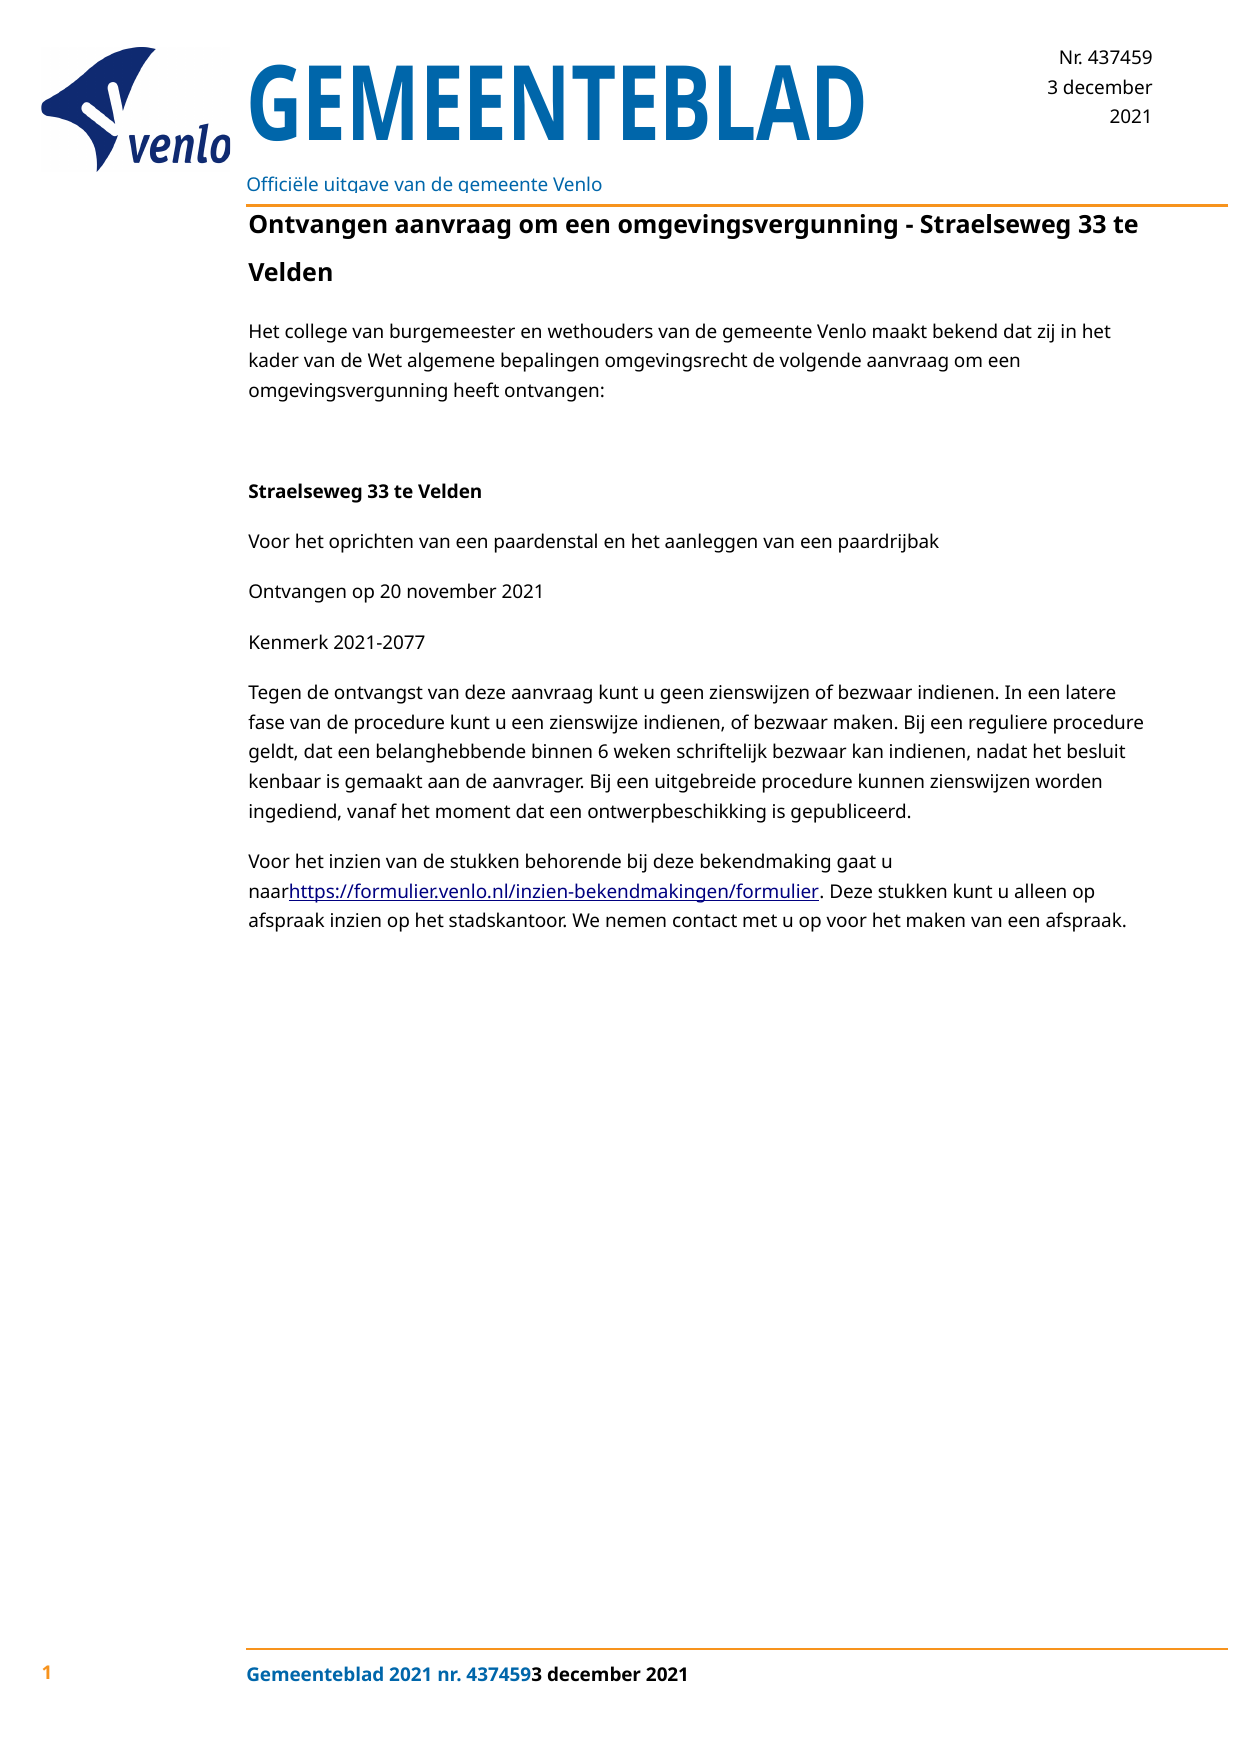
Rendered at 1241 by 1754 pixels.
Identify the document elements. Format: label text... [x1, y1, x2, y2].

text Tegen de ontvangst van deze aanvraag kunt u geen zienswijzen of bezwaar indienen. In een latere fase van de procedure kunt u een zienswijze indienen, of bezwaar maken. Bij een reguliere procedure geldt, dat een belanghebbende binnen 6 weken schriftelijk bezwaar kan indienen, nadat het besluit kenbaar is gemaakt aan de aanvrager. Bij een uitgebreide procedure kunnen zienswijzen worden ingediend, vanaf het moment dat een ontwerpbeschikking is gepubliceerd. [248, 679, 1152, 824]
text Kenmerk 2021-2077 [248, 629, 1152, 655]
text Voor het inzien van de stukken behorende bij deze bekendmaking gaat u naarhttps://formulier.venlo.nl/inzien-bekendmakingen/formulier. Deze stukken kunt u alleen op afspraak inzien op het stadskantoor. We nemen contact met u op voor het maken van een afspraak. [248, 848, 1152, 933]
text Ontvangen aanvraag om een omgevingsvergunning - Straelseweg 33 te Velden [248, 207, 1152, 288]
text Straelseweg 33 te Velden [248, 478, 1152, 504]
text Voor het oprichten van een paardenstal en het aanleggen van een paardrijbak [248, 528, 1152, 554]
picture [41, 47, 231, 172]
text Ontvangen op 20 november 2021 [248, 579, 1152, 604]
text Het college van burgemeester en wethouders van de gemeente Venlo maakt bekend dat zij in het kader van de Wet algemene bepalingen omgevingsrecht de volgende aanvraag om een omgevingsvergunning heeft ontvangen: [248, 318, 1152, 403]
